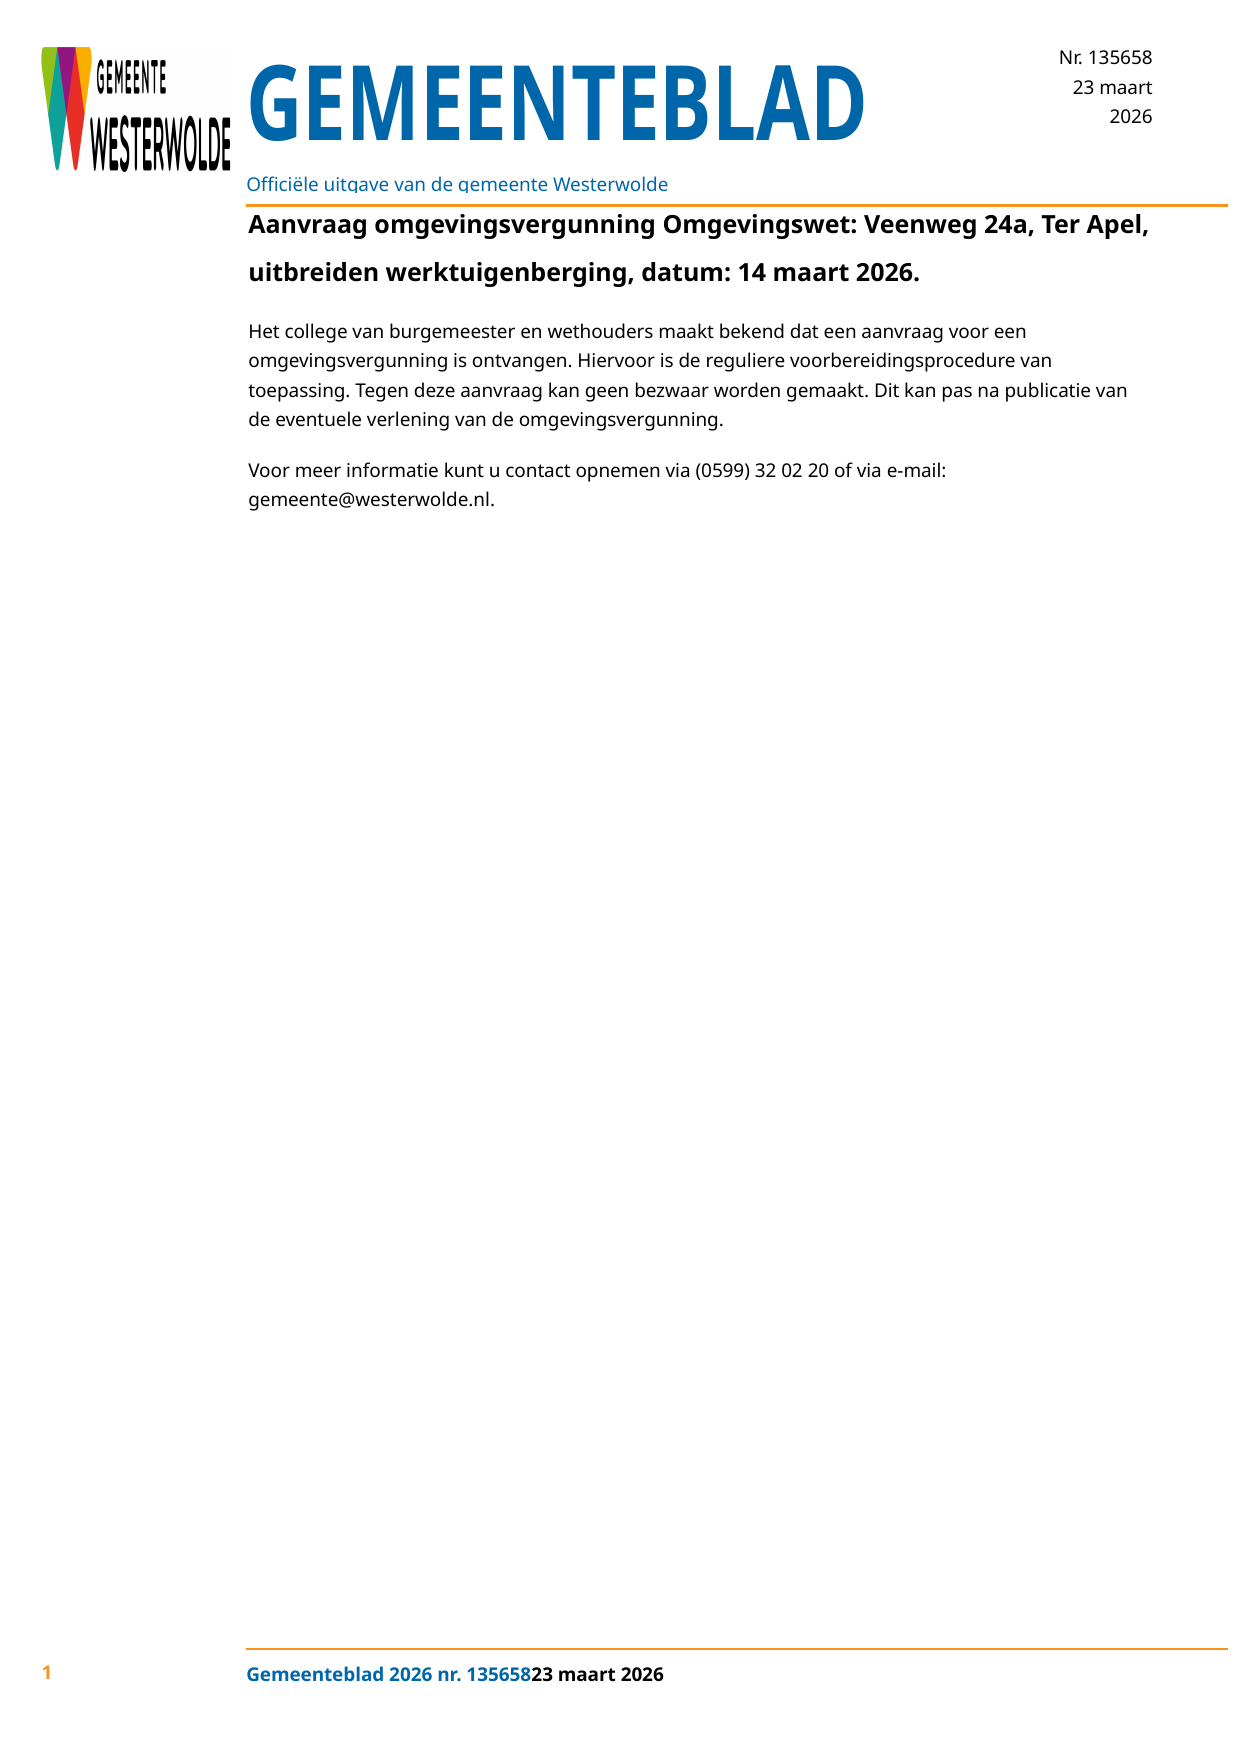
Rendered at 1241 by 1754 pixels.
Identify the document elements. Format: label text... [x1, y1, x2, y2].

text Aanvraag omgevingsvergunning Omgevingswet: Veenweg 24a, Ter Apel, uitbreiden werktuigenberging, datum: 14 maart 2026. [248, 207, 1152, 288]
text Voor meer informatie kunt u contact opnemen via (0599) 32 02 20 of via e-mail: gemeente@westerwolde.nl. [248, 457, 1152, 512]
text Het college van burgemeester en wethouders maakt bekend dat een aanvraag voor een omgevingsvergunning is ontvangen. Hiervoor is de reguliere voorbereidingsprocedure van toepassing. Tegen deze aanvraag kan geen bezwaar worden gemaakt. Dit kan pas na publicatie van de eventuele verlening van de omgevingsvergunning. [248, 318, 1152, 432]
picture [41, 47, 231, 172]
